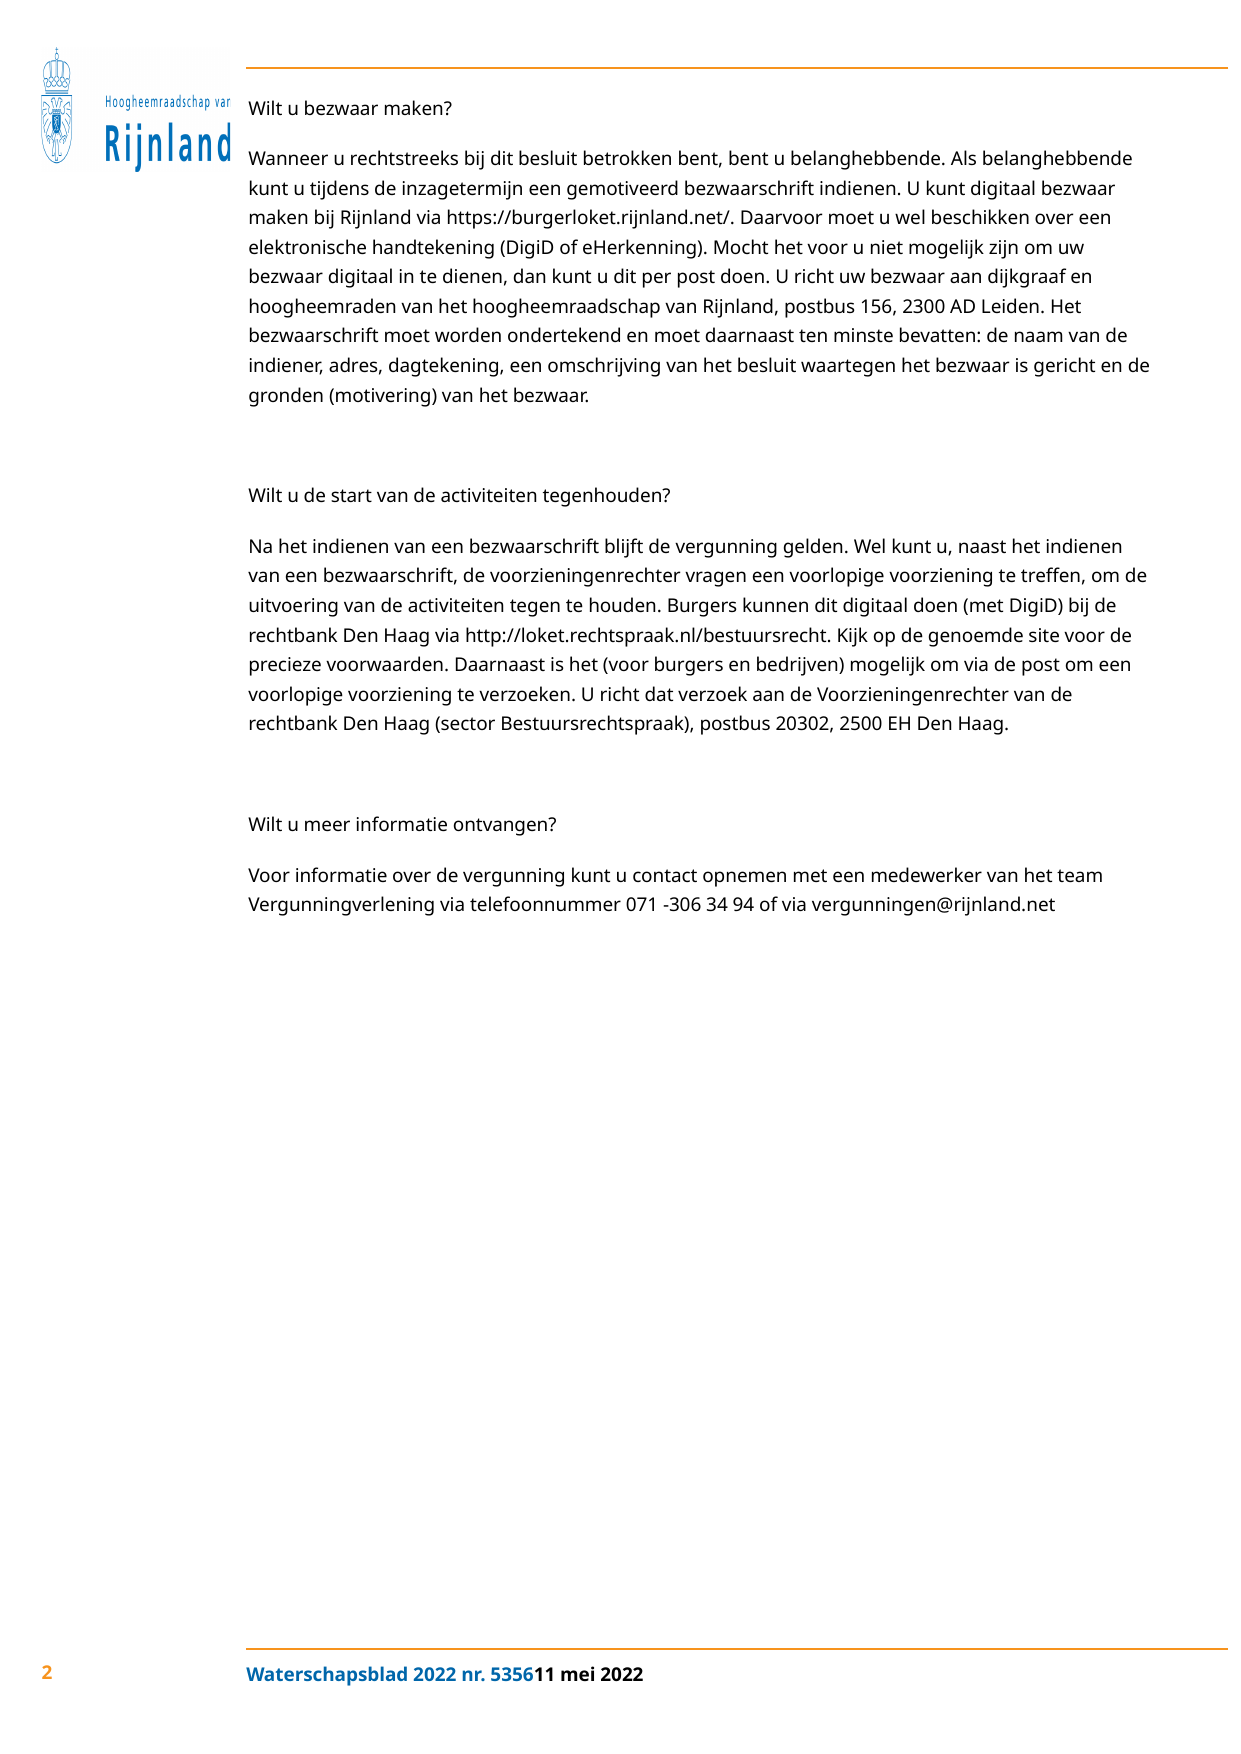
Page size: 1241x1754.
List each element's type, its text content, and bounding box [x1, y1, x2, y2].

text Wilt u meer informatie ontvangen? [248, 811, 1152, 837]
text Wilt u de start van de activiteiten tegenhouden? [248, 483, 1152, 508]
text Wilt u bezwaar maken? [248, 95, 1152, 121]
text Wanneer u rechtstreeks bij dit besluit betrokken bent, bent u belanghebbende. Als belanghebbende kunt u tijdens de inzagetermijn een gemotiveerd bezwaarschrift indienen. U kunt digitaal bezwaar maken bij Rijnland via https://burgerloket.rijnland.net/. Daarvoor moet u wel beschikken over een elektronische handtekening (DigiD of eHerkenning). Mocht het voor u niet mogelijk zijn om uw bezwaar digitaal in te dienen, dan kunt u dit per post doen. U richt uw bezwaar aan dijkgraaf en hoogheemraden van het hoogheemraadschap van Rijnland, postbus 156, 2300 AD Leiden. Het bezwaarschrift moet worden ondertekend en moet daarnaast ten minste bevatten: de naam van de indiener, adres, dagtekening, een omschrijving van het besluit waartegen het bezwaar is gericht en de gronden (motivering) van het bezwaar. [248, 145, 1152, 408]
picture [41, 47, 231, 172]
text Voor informatie over de vergunning kunt u contact opnemen met een medewerker van het team Vergunningverlening via telefoonnummer 071 -306 34 94 of via vergunningen@rijnland.net [248, 862, 1152, 917]
text Na het indienen van een bezwaarschrift blijft de vergunning gelden. Wel kunt u, naast het indienen van een bezwaarschrift, de voorzieningenrechter vragen een voorlopige voorziening te treffen, om de uitvoering van de activiteiten tegen te houden. Burgers kunnen dit digitaal doen (met DigiD) bij de rechtbank Den Haag via http://loket.rechtspraak.nl/bestuursrecht. Kijk op de genoemde site voor de precieze voorwaarden. Daarnaast is het (voor burgers en bedrijven) mogelijk om via de post om een voorlopige voorziening te verzoeken. U richt dat verzoek aan de Voorzieningenrechter van de rechtbank Den Haag (sector Bestuursrechtspraak), postbus 20302, 2500 EH Den Haag. [248, 533, 1152, 736]
